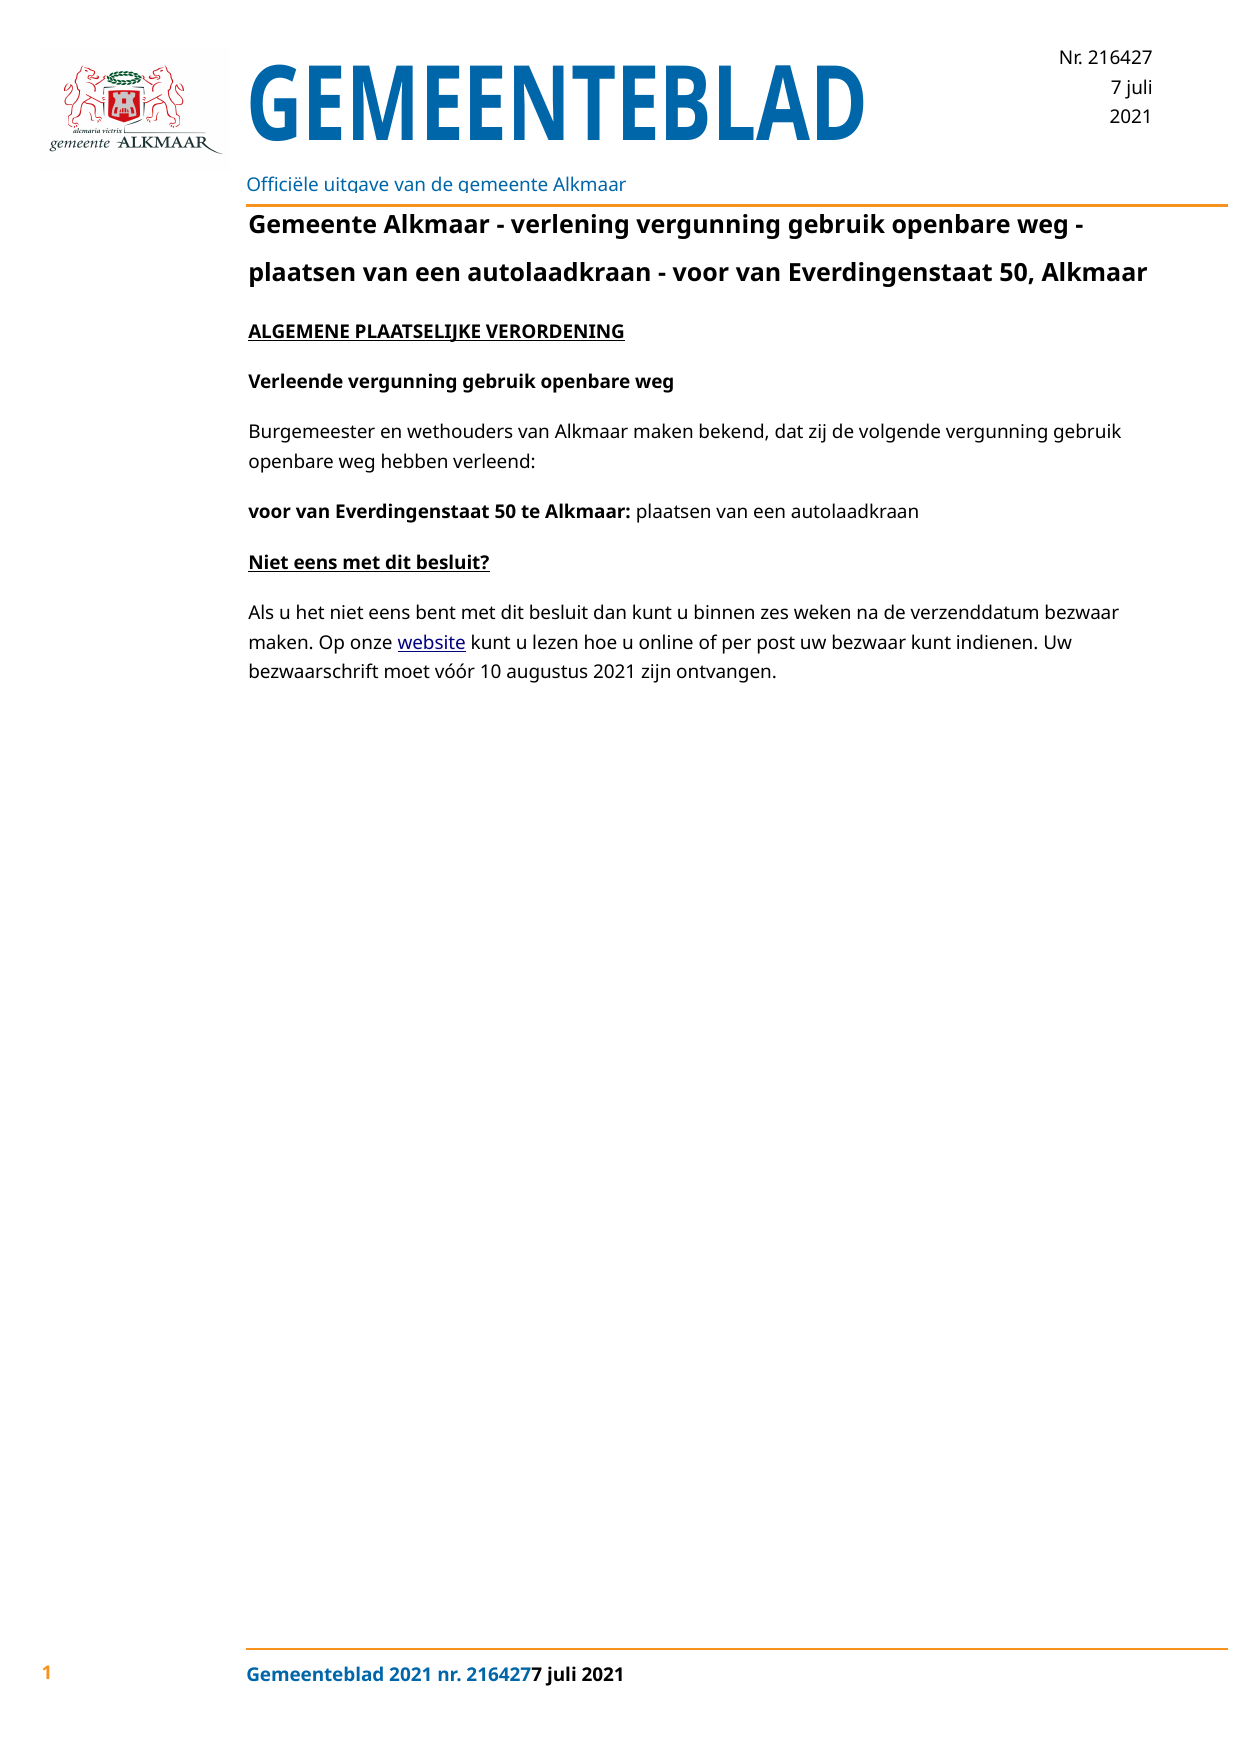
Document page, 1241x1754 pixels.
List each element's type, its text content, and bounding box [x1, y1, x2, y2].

text Niet eens met dit besluit? [248, 549, 1152, 575]
text Verleende vergunning gebruik openbare weg [248, 368, 1152, 394]
text Gemeente Alkmaar - verlening vergunning gebruik openbare weg - plaatsen van een autolaadkraan - voor van Everdingenstaat 50, Alkmaar [248, 207, 1152, 288]
text Burgemeester en wethouders van Alkmaar maken bekend, dat zij de volgende vergunning gebruik openbare weg hebben verleend: [248, 419, 1152, 474]
text Als u het niet eens bent met dit besluit dan kunt u binnen zes weken na de verzenddatum bezwaar maken. Op onze website kunt u lezen hoe u online of per post uw bezwaar kunt indienen. Uw bezwaarschrift moet vóór 10 augustus 2021 zijn ontvangen. [248, 599, 1152, 684]
picture [41, 47, 231, 172]
text voor van Everdingenstaat 50 te Alkmaar: plaatsen van een autolaadkraan [248, 499, 1152, 524]
text ALGEMENE PLAATSELIJKE VERORDENING [248, 318, 1152, 344]
